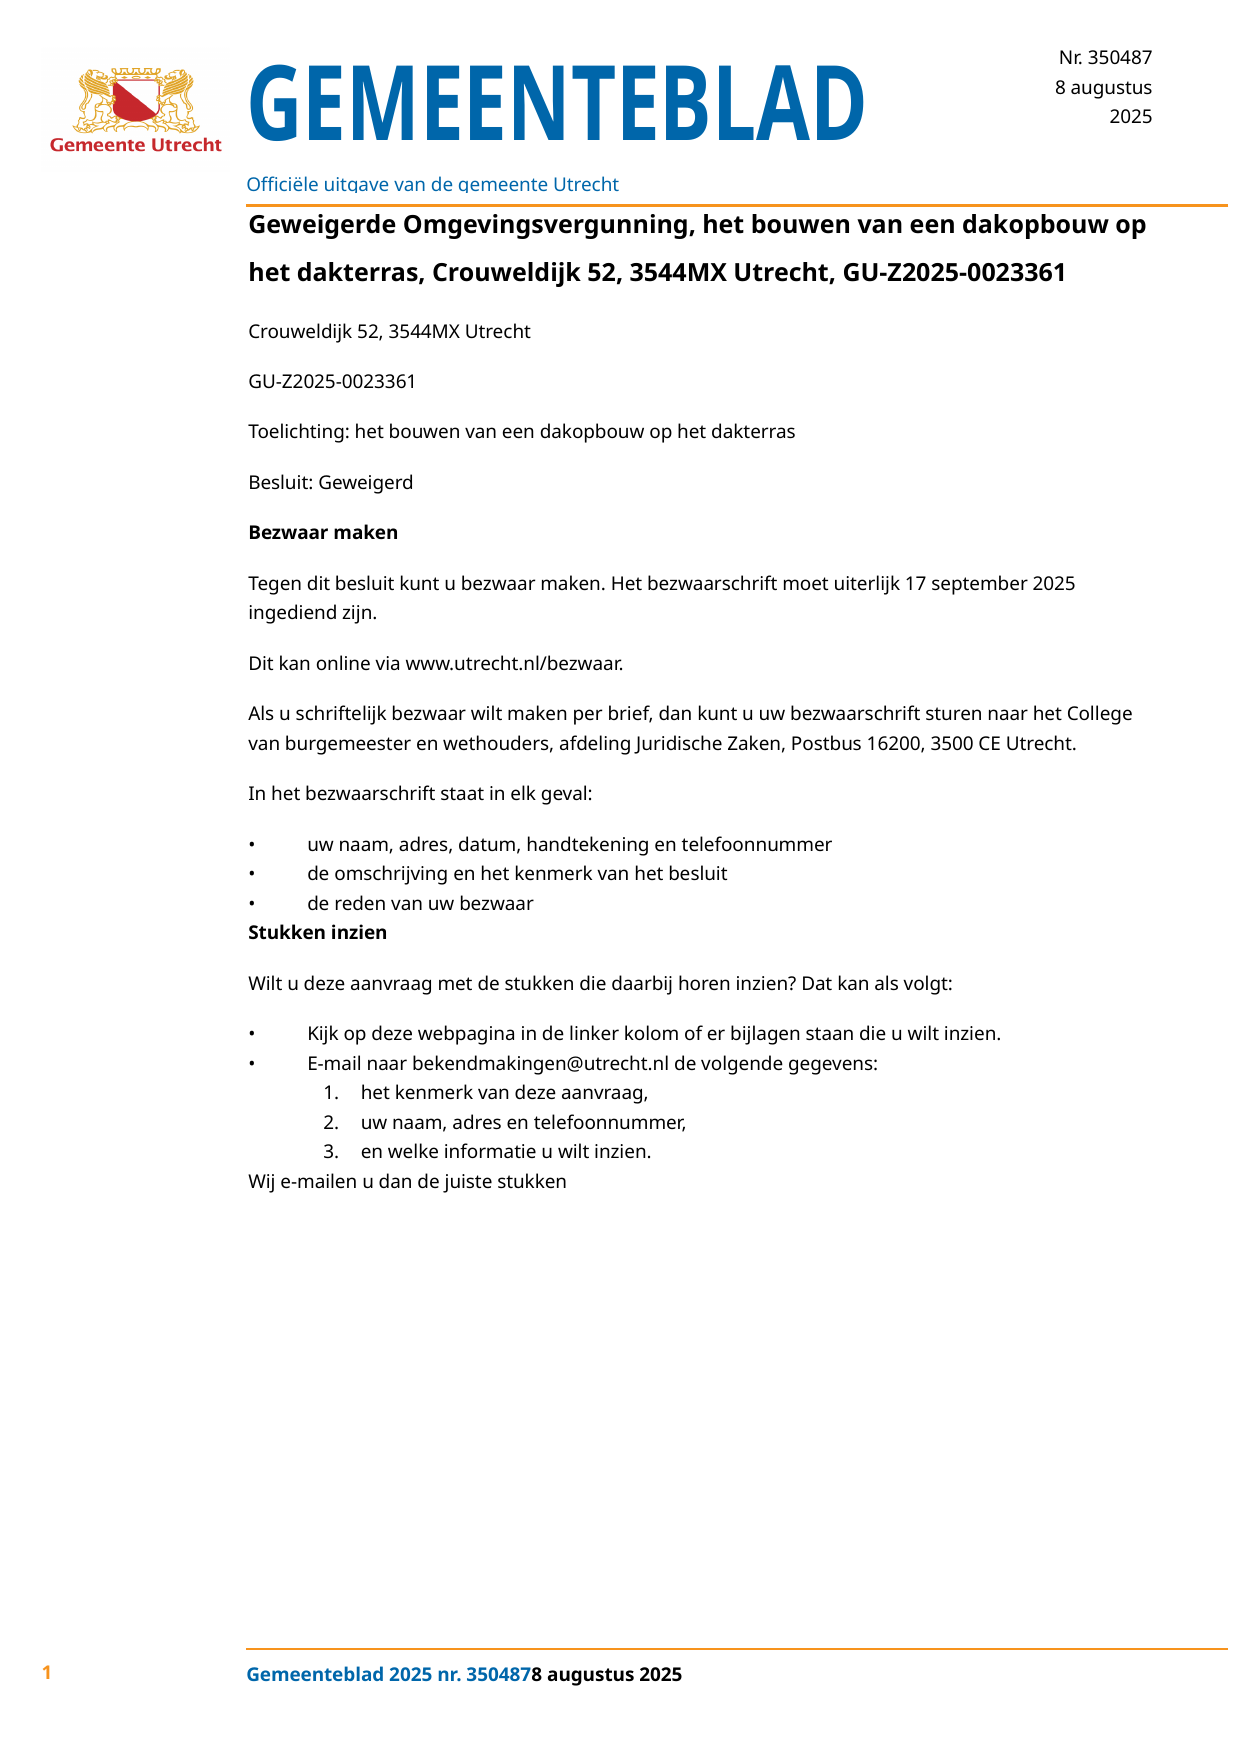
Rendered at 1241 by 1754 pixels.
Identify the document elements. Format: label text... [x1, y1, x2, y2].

list uw naam, adres en telefoonnummer, [323, 1109, 1152, 1135]
text Tegen dit besluit kunt u bezwaar maken. Het bezwaarschrift moet uiterlijk 17 september 2025 ingediend zijn. [248, 570, 1152, 625]
text Wij e-mailen u dan de juiste stukken [248, 1168, 1152, 1194]
text Stukken inzien [248, 919, 1152, 945]
list en welke informatie u wilt inzien. [323, 1139, 1152, 1164]
text In het bezwaarschrift staat in elk geval: [248, 780, 1152, 806]
text Toelichting: het bouwen van een dakopbouw op het dakterras [248, 419, 1152, 444]
picture [41, 47, 231, 172]
list het kenmerk van deze aanvraag, [323, 1079, 1152, 1105]
text Dit kan online via www.utrecht.nl/bezwaar. [248, 650, 1152, 676]
text Wilt u deze aanvraag met de stukken die daarbij horen inzien? Dat kan als volgt: [248, 970, 1152, 996]
text Als u schriftelijk bezwaar wilt maken per brief, dan kunt u uw bezwaarschrift sturen naar het College van burgemeester en wethouders, afdeling Juridische Zaken, Postbus 16200, 3500 CE Utrecht. [248, 700, 1152, 756]
text GU-Z2025-0023361 [248, 368, 1152, 394]
list Kijk op deze webpagina in de linker kolom of er bijlagen staan die u wilt inzien. [248, 1020, 1152, 1046]
list de omschrijving en het kenmerk van het besluit [248, 860, 1152, 886]
list de reden van uw bezwaar [248, 890, 1152, 916]
text Crouweldijk 52, 3544MX Utrecht [248, 318, 1152, 344]
list uw naam, adres, datum, handtekening en telefoonnummer [248, 831, 1152, 857]
text Bezwaar maken [248, 519, 1152, 545]
text Geweigerde Omgevingsvergunning, het bouwen van een dakopbouw op het dakterras, Crouweldijk 52, 3544MX Utrecht, GU-Z2025-0023361 [248, 207, 1152, 288]
text Besluit: Geweigerd [248, 469, 1152, 495]
list E-mail naar bekendmakingen@utrecht.nl de volgende gegevens: [248, 1050, 1152, 1076]
